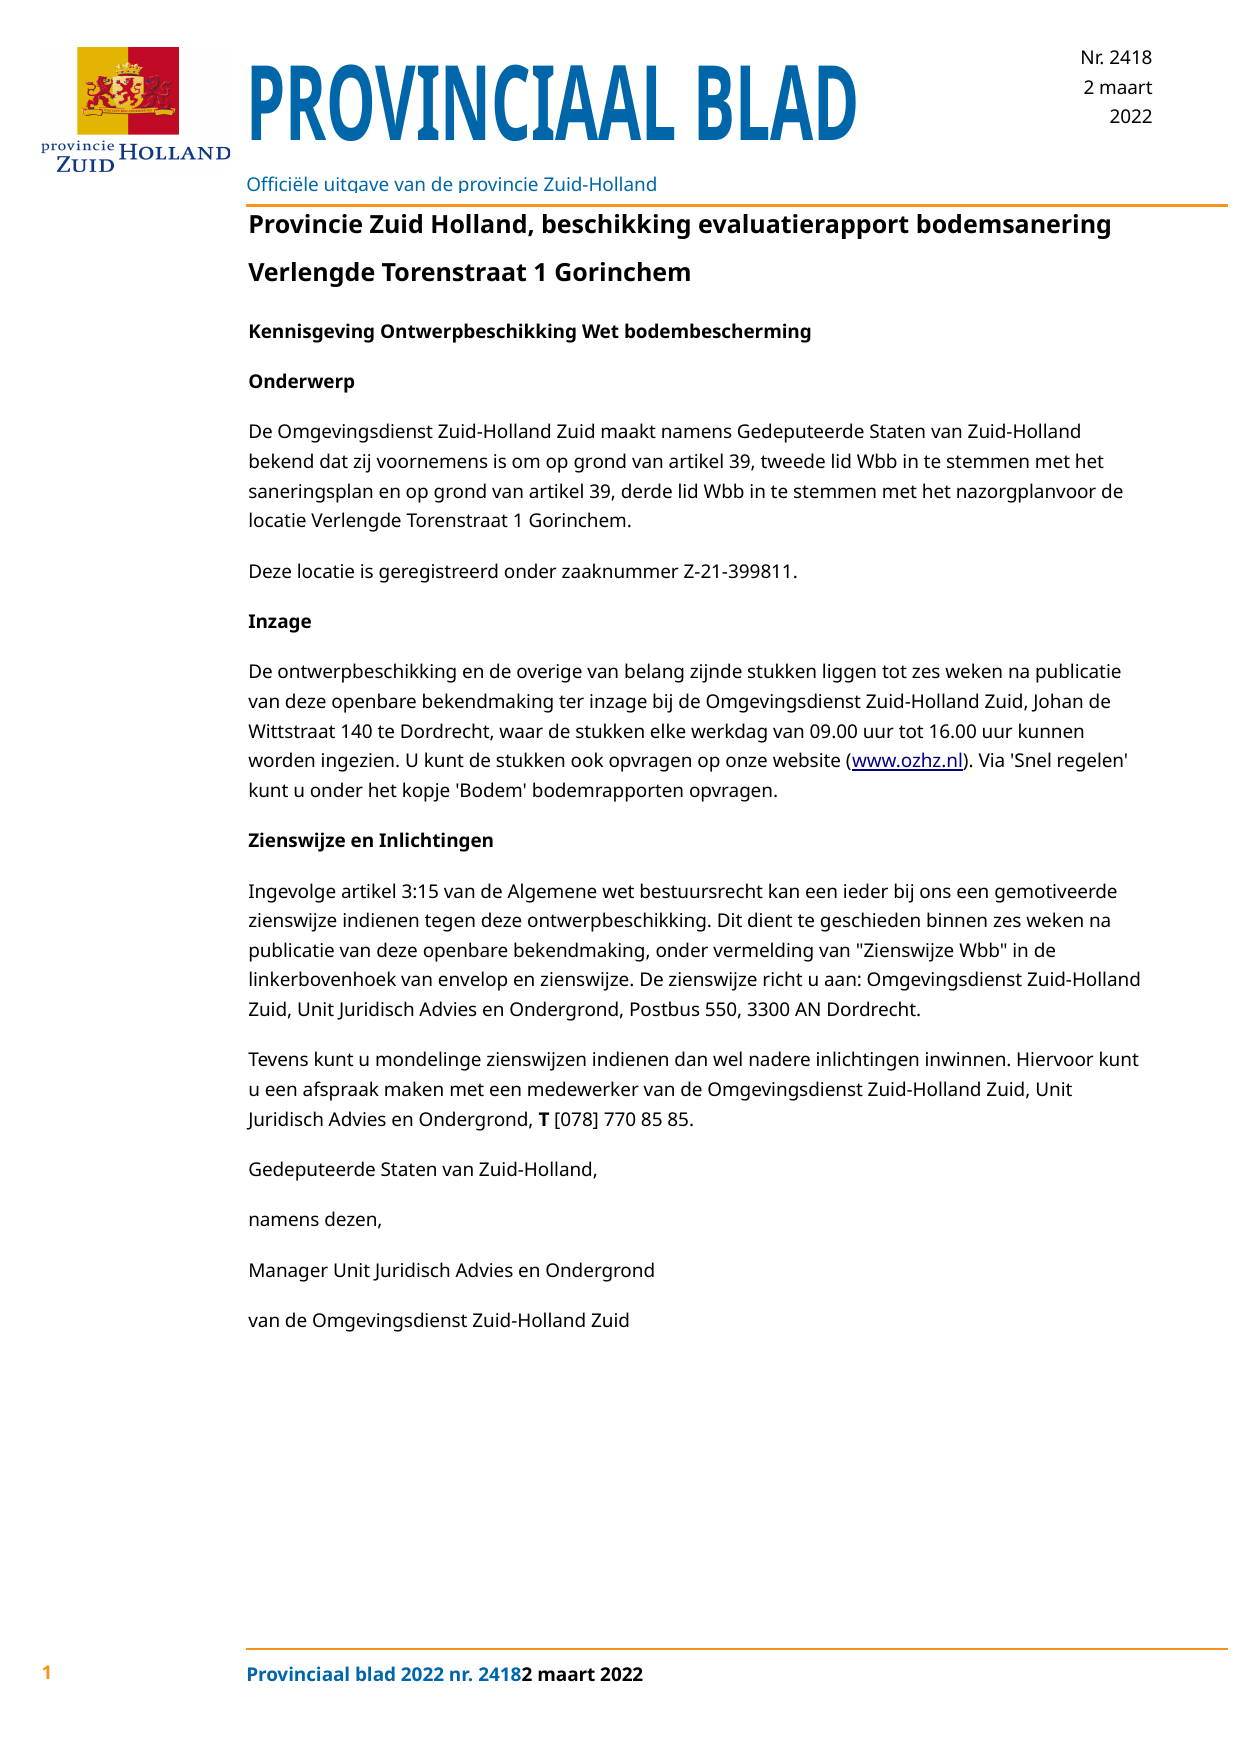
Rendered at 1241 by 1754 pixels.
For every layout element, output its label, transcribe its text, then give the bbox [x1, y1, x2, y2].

picture [41, 47, 231, 172]
text Zienswijze en Inlichtingen [248, 827, 1152, 853]
text namens dezen, [248, 1207, 1152, 1232]
text Manager Unit Juridisch Advies en Ondergrond [248, 1257, 1152, 1283]
text Gedeputeerde Staten van Zuid-Holland, [248, 1156, 1152, 1182]
text Deze locatie is geregistreerd onder zaaknummer Z-21-399811. [248, 558, 1152, 584]
text Onderwerp [248, 368, 1152, 394]
text De Omgevingsdienst Zuid-Holland Zuid maakt namens Gedeputeerde Staten van Zuid-Holland bekend dat zij voornemens is om op grond van artikel 39, tweede lid Wbb in te stemmen met het saneringsplan en op grond van artikel 39, derde lid Wbb in te stemmen met het nazorgplanvoor de locatie Verlengde Torenstraat 1 Gorinchem. [248, 419, 1152, 533]
text Provincie Zuid Holland, beschikking evaluatierapport bodemsanering Verlengde Torenstraat 1 Gorinchem [248, 207, 1152, 288]
text Kennisgeving Ontwerpbeschikking Wet bodembescherming [248, 318, 1152, 344]
text van de Omgevingsdienst Zuid-Holland Zuid [248, 1307, 1152, 1333]
text Ingevolge artikel 3:15 van de Algemene wet bestuursrecht kan een ieder bij ons een gemotiveerde zienswijze indienen tegen deze ontwerpbeschikking. Dit dient te geschieden binnen zes weken na publicatie van deze openbare bekendmaking, onder vermelding van "Zienswijze Wbb" in de linkerbovenhoek van envelop en zienswijze. De zienswijze richt u aan: Omgevingsdienst Zuid-Holland Zuid, Unit Juridisch Advies en Ondergrond, Postbus 550, 3300 AN Dordrecht. [248, 878, 1152, 1022]
text Tevens kunt u mondelinge zienswijzen indienen dan wel nadere inlichtingen inwinnen. Hiervoor kunt u een afspraak maken met een medewerker van de Omgevingsdienst Zuid-Holland Zuid, Unit Juridisch Advies en Ondergrond, T [078] 770 85 85. [248, 1047, 1152, 1132]
text Inzage [248, 608, 1152, 634]
text De ontwerpbeschikking en de overige van belang zijnde stukken liggen tot zes weken na publicatie van deze openbare bekendmaking ter inzage bij de Omgevingsdienst Zuid-Holland Zuid, Johan de Wittstraat 140 te Dordrecht, waar de stukken elke werkdag van 09.00 uur tot 16.00 uur kunnen worden ingezien. U kunt de stukken ook opvragen op onze website (www.ozhz.nl). Via 'Snel regelen' kunt u onder het kopje 'Bodem' bodemrapporten opvragen. [248, 659, 1152, 803]
